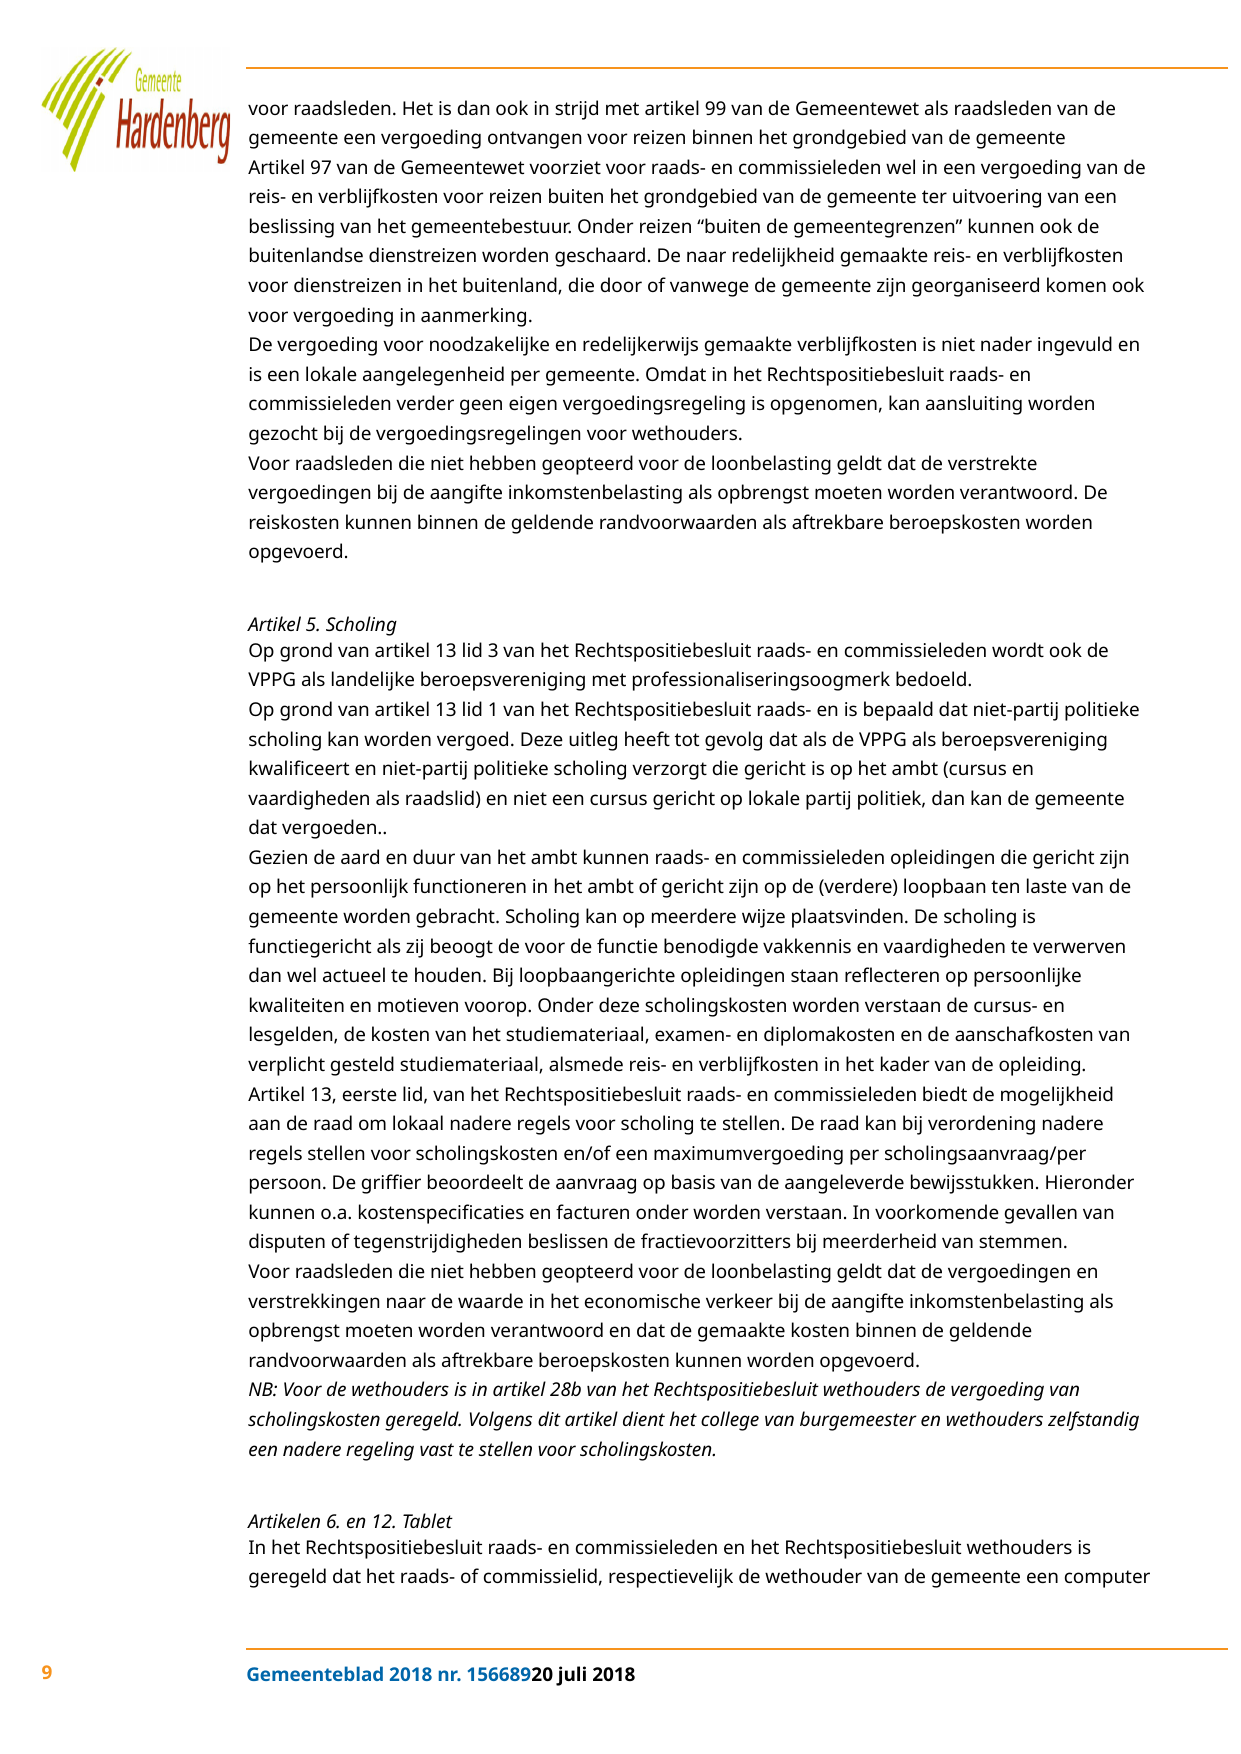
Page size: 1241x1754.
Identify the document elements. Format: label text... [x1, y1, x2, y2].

text Artikel 13, eerste lid, van het Rechtspositiebesluit raads- en commissieleden biedt de mogelijkheid aan de raad om lokaal nadere regels voor scholing te stellen. De raad kan bij verordening nadere regels stellen voor scholingskosten en/of een maximumvergoeding per scholingsaanvraag/per persoon. De griffier beoordeelt de aanvraag op basis van de aangeleverde bewijsstukken. Hieronder kunnen o.a. kostenspecificaties en facturen onder worden verstaan. In voorkomende gevallen van disputen of tegenstrijdigheden beslissen de fractievoorzitters bij meerderheid van stemmen. [248, 1081, 1152, 1254]
text Artikel 5. Scholing [248, 611, 1152, 637]
text Op grond van artikel 13 lid 1 van het Rechtspositiebesluit raads- en is bepaald dat niet-partij politieke scholing kan worden vergoed. Deze uitleg heeft tot gevolg dat als de VPPG als beroepsvereniging kwalificeert en niet-partij politieke scholing verzorgt die gericht is op het ambt (cursus en vaardigheden als raadslid) en niet een cursus gericht op lokale partij politiek, dan kan de gemeente dat vergoeden.. [248, 696, 1152, 840]
text Artikelen 6. en 12. Tablet [248, 1508, 1152, 1534]
text Artikel 97 van de Gemeentewet voorziet voor raads- en commissieleden wel in een vergoeding van de reis- en verblijfkosten voor reizen buiten het grondgebied van de gemeente ter uitvoering van een beslissing van het gemeentebestuur. Onder reizen “buiten de gemeentegrenzen” kunnen ook de buitenlandse dienstreizen worden geschaard. De naar redelijkheid gemaakte reis- en verblijfkosten voor dienstreizen in het buitenland, die door of vanwege de gemeente zijn georganiseerd komen ook voor vergoeding in aanmerking. [248, 154, 1152, 328]
picture [41, 47, 231, 172]
text Gezien de aard en duur van het ambt kunnen raads- en commissieleden opleidingen die gericht zijn op het persoonlijk functioneren in het ambt of gericht zijn op de (verdere) loopbaan ten laste van de gemeente worden gebracht. Scholing kan op meerdere wijze plaatsvinden. De scholing is functiegericht als zij beoogt de voor de functie benodigde vakkennis en vaardigheden te verwerven dan wel actueel te houden. Bij loopbaangerichte opleidingen staan reflecteren op persoonlijke kwaliteiten en motieven voorop. Onder deze scholingskosten worden verstaan de cursus- en lesgelden, de kosten van het studiemateriaal, examen- en diplomakosten en de aanschafkosten van verplicht gesteld studiemateriaal, alsmede reis- en verblijfkosten in het kader van de opleiding. [248, 844, 1152, 1077]
text Voor raadsleden die niet hebben geopteerd voor de loonbelasting geldt dat de verstrekte vergoedingen bij de aangifte inkomstenbelasting als opbrengst moeten worden verantwoord. De reiskosten kunnen binnen de geldende randvoorwaarden als aftrekbare beroepskosten worden opgevoerd. [248, 450, 1152, 564]
text Voor raadsleden die niet hebben geopteerd voor de loonbelasting geldt dat de vergoedingen en verstrekkingen naar de waarde in het economische verkeer bij de aangifte inkomstenbelasting als opbrengst moeten worden verantwoord en dat de gemaakte kosten binnen de geldende randvoorwaarden als aftrekbare beroepskosten kunnen worden opgevoerd. [248, 1258, 1152, 1373]
text Op grond van artikel 13 lid 3 van het Rechtspositiebesluit raads- en commissieleden wordt ook de VPPG als landelijke beroepsvereniging met professionaliseringsoogmerk bedoeld. [248, 637, 1152, 692]
text In het Rechtspositiebesluit raads- en commissieleden en het Rechtspositiebesluit wethouders is geregeld dat het raads- of commissielid, respectievelijk de wethouder van de gemeente een computer [248, 1534, 1152, 1589]
text NB: Voor de wethouders is in artikel 28b van het Rechtspositiebesluit wethouders de vergoeding van scholingskosten geregeld. Volgens dit artikel dient het college van burgemeester en wethouders zelfstandig een nadere regeling vast te stellen voor scholingskosten. [248, 1377, 1152, 1461]
text De vergoeding voor noodzakelijke en redelijkerwijs gemaakte verblijfkosten is niet nader ingevuld en is een lokale aangelegenheid per gemeente. Omdat in het Rechtspositiebesluit raads- en commissieleden verder geen eigen vergoedingsregeling is opgenomen, kan aansluiting worden gezocht bij de vergoedingsregelingen voor wethouders. [248, 331, 1152, 446]
text voor raadsleden. Het is dan ook in strijd met artikel 99 van de Gemeentewet als raadsleden van de gemeente een vergoeding ontvangen voor reizen binnen het grondgebied van de gemeente [248, 95, 1152, 150]
